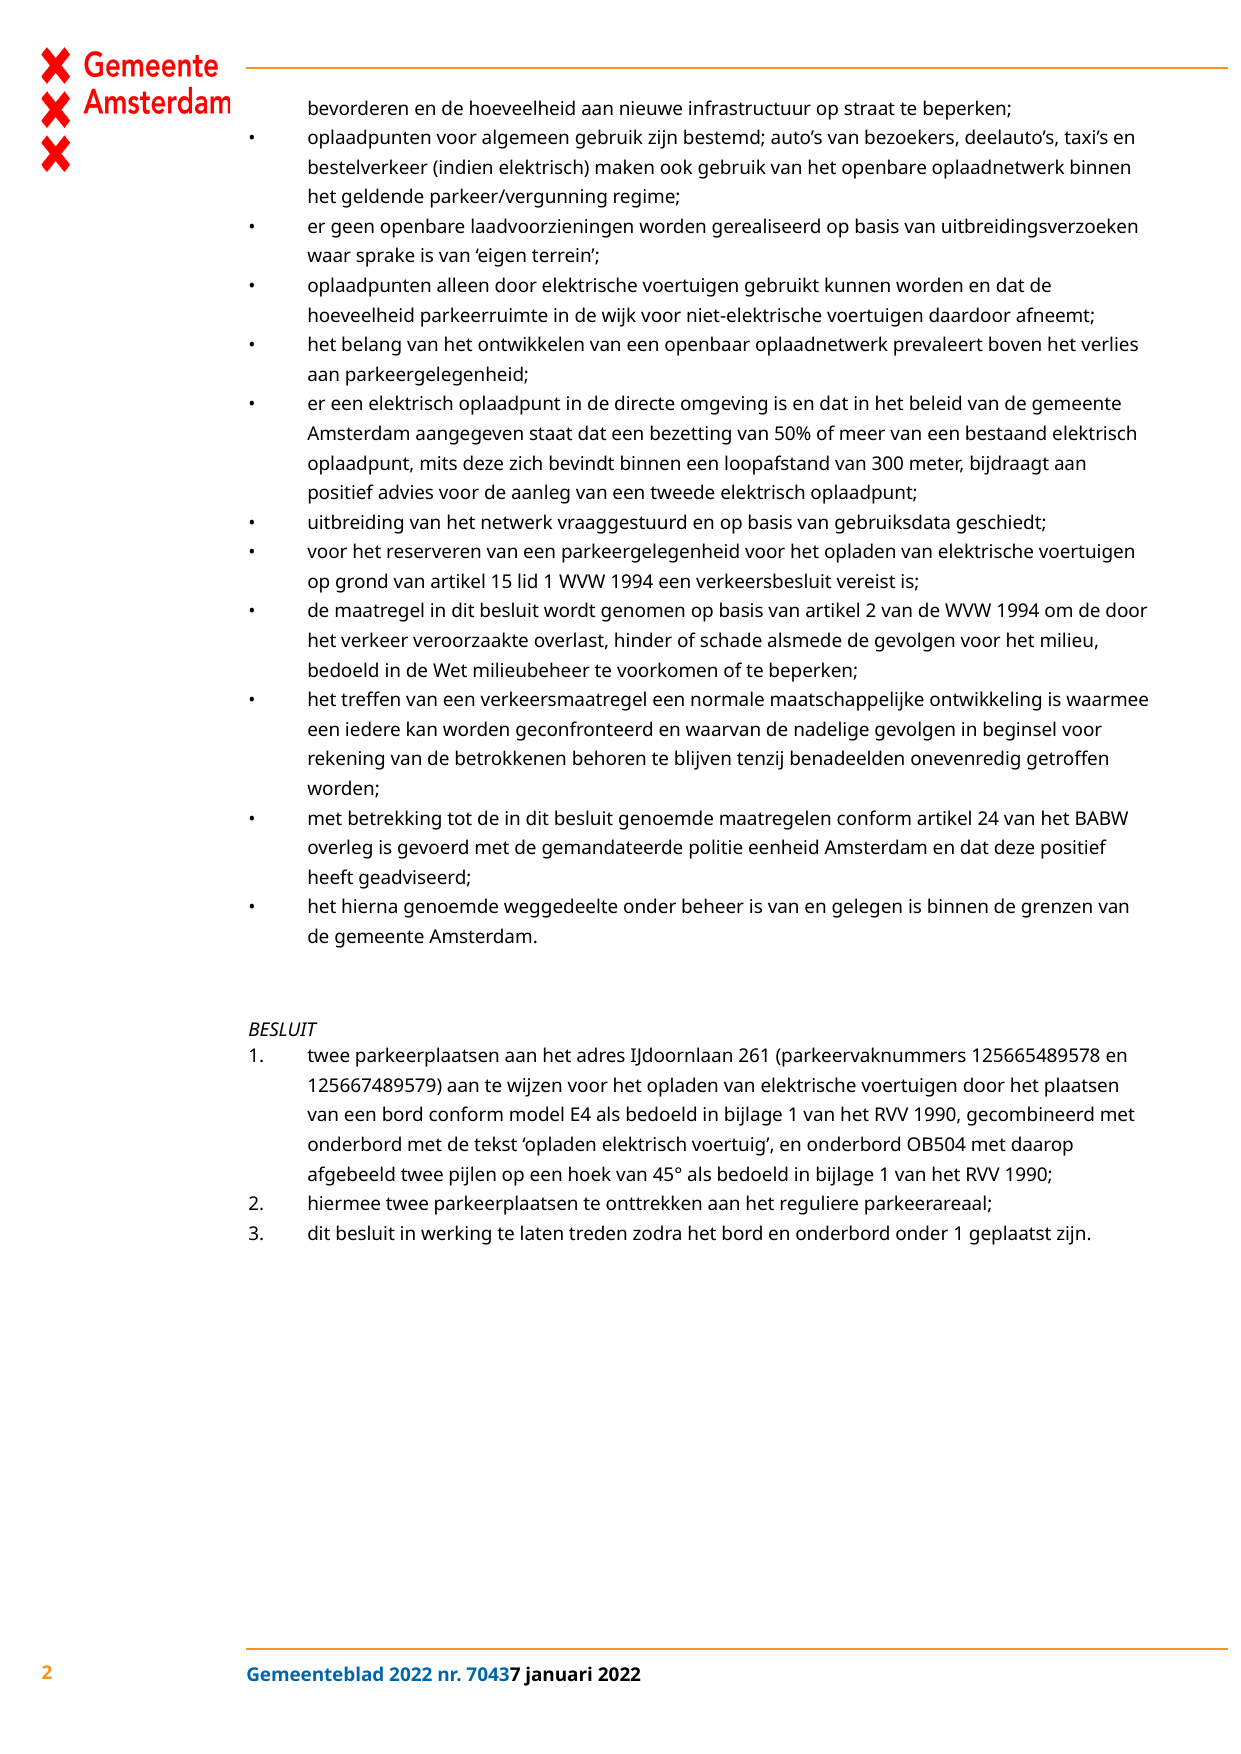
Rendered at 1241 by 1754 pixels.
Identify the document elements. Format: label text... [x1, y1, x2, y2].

picture [41, 47, 231, 172]
list hiermee twee parkeerplaatsen te onttrekken aan het reguliere parkeerareaal; [248, 1190, 1152, 1216]
list met betrekking tot de in dit besluit genoemde maatregelen conform artikel 24 van het BABW overleg is gevoerd met de gemandateerde politie eenheid Amsterdam en dat deze positief heeft geadviseerd; [248, 805, 1152, 890]
list de maatregel in dit besluit wordt genomen op basis van artikel 2 van de WVW 1994 om de door het verkeer veroorzaakte overlast, hinder of schade alsmede de gevolgen voor het milieu, bedoeld in de Wet milieubeheer te voorkomen of te beperken; [248, 598, 1152, 683]
list twee parkeerplaatsen aan het adres IJdoornlaan 261 (parkeervaknummers 125665489578 en 125667489579) aan te wijzen voor het opladen van elektrische voertuigen door het plaatsen van een bord conform model E4 als bedoeld in bijlage 1 van het RVV 1990, gecombineerd met onderbord met de tekst ‘opladen elektrisch voertuig’, en onderbord OB504 met daarop afgebeeld twee pijlen op een hoek van 45° als bedoeld in bijlage 1 van het RVV 1990; [248, 1042, 1152, 1186]
list oplaadpunten alleen door elektrische voertuigen gebruikt kunnen worden en dat de hoeveelheid parkeerruimte in de wijk voor niet-elektrische voertuigen daardoor afneemt; [248, 272, 1152, 328]
text BESLUIT [248, 1017, 1152, 1042]
list er geen openbare laadvoorzieningen worden gerealiseerd op basis van uitbreidingsverzoeken waar sprake is van ‘eigen terrein’; [248, 213, 1152, 268]
list bevorderen en de hoeveelheid aan nieuwe infrastructuur op straat te beperken; [248, 95, 1152, 121]
list voor het reserveren van een parkeergelegenheid voor het opladen van elektrische voertuigen op grond van artikel 15 lid 1 WVW 1994 een verkeersbesluit vereist is; [248, 538, 1152, 594]
list dit besluit in werking te laten treden zodra het bord en onderbord onder 1 geplaatst zijn. [248, 1220, 1152, 1246]
list het belang van het ontwikkelen van een openbaar oplaadnetwerk prevaleert boven het verlies aan parkeergelegenheid; [248, 331, 1152, 387]
list uitbreiding van het netwerk vraaggestuurd en op basis van gebruiksdata geschiedt; [248, 509, 1152, 535]
list er een elektrisch oplaadpunt in de directe omgeving is en dat in het beleid van de gemeente Amsterdam aangegeven staat dat een bezetting van 50% of meer van een bestaand elektrisch oplaadpunt, mits deze zich bevindt binnen een loopafstand van 300 meter, bijdraagt aan positief advies voor de aanleg van een tweede elektrisch oplaadpunt; [248, 391, 1152, 505]
list het treffen van een verkeersmaatregel een normale maatschappelijke ontwikkeling is waarmee een iedere kan worden geconfronteerd en waarvan de nadelige gevolgen in beginsel voor rekening van de betrokkenen behoren te blijven tenzij benadeelden onevenredig getroffen worden; [248, 686, 1152, 801]
list oplaadpunten voor algemeen gebruik zijn bestemd; auto’s van bezoekers, deelauto’s, taxi’s en bestelverkeer (indien elektrisch) maken ook gebruik van het openbare oplaadnetwerk binnen het geldende parkeer/vergunning regime; [248, 124, 1152, 209]
list het hierna genoemde weggedeelte onder beheer is van en gelegen is binnen de grenzen van de gemeente Amsterdam. [248, 893, 1152, 949]
